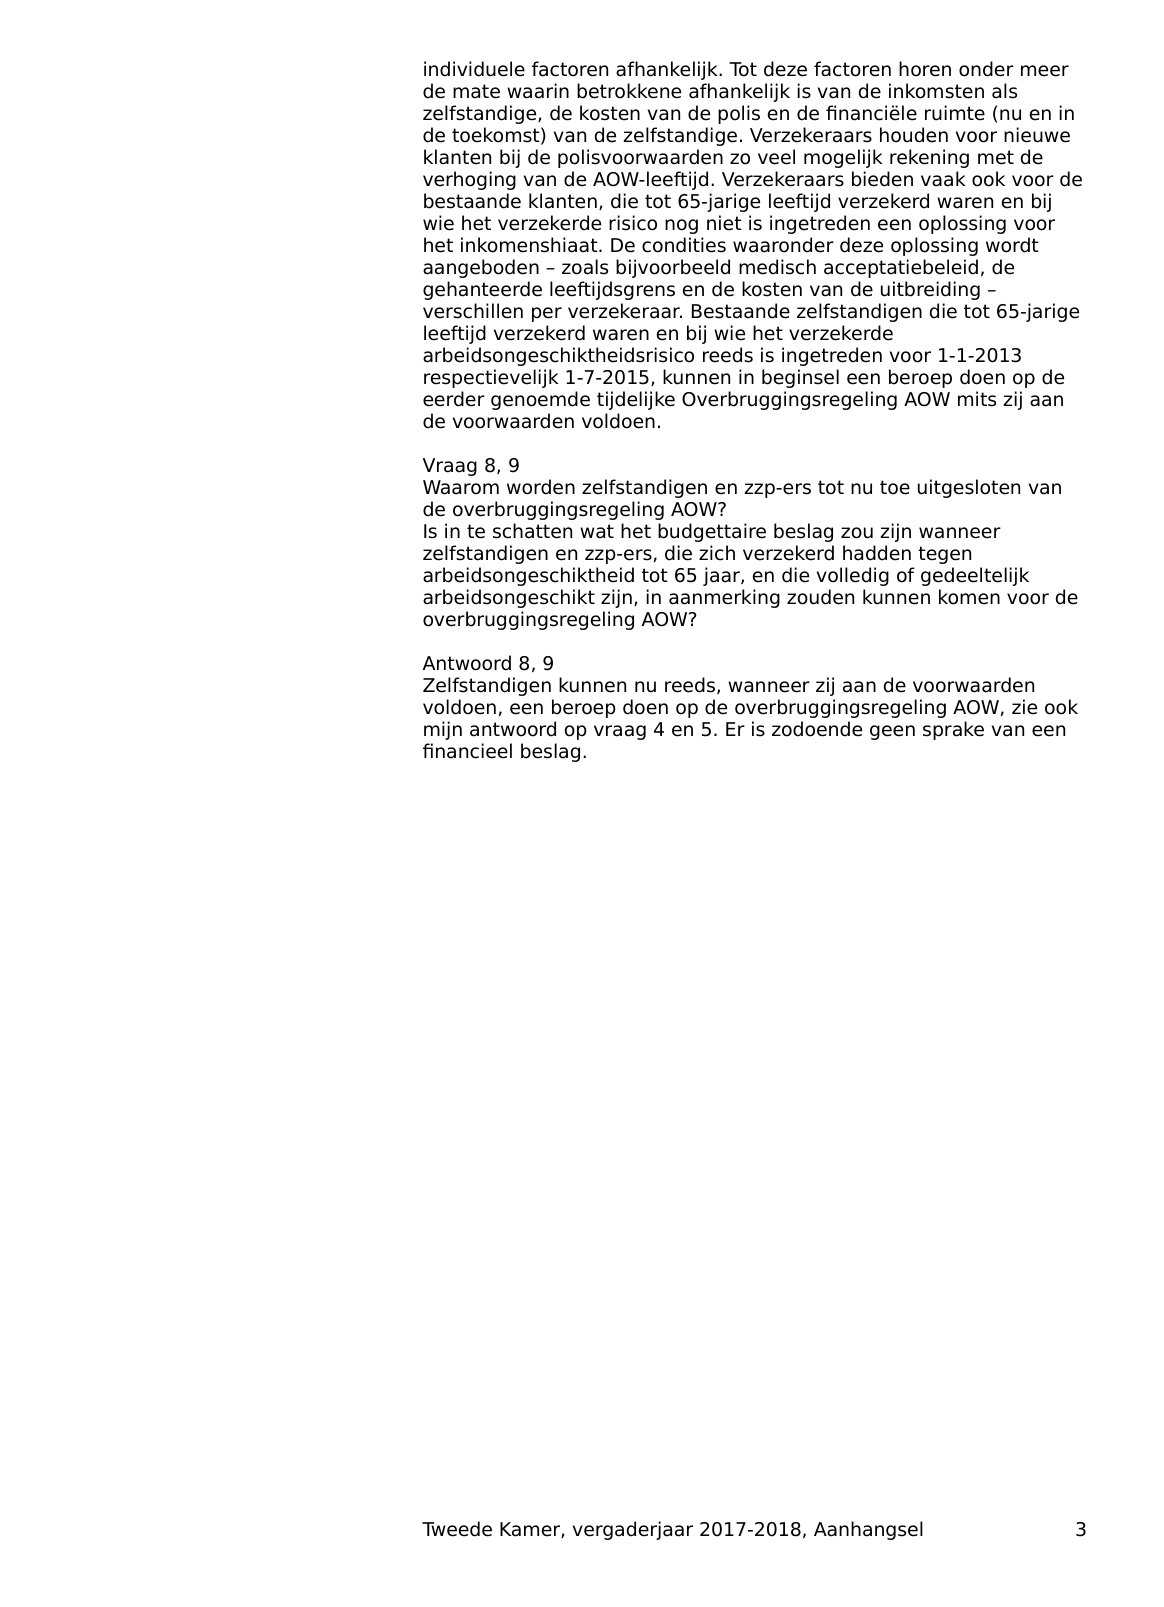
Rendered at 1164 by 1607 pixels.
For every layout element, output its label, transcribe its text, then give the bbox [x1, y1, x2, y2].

text Is in te schatten wat het budgettaire beslag zou zijn wanneer zelfstandigen en zzp-ers, die zich verzekerd hadden tegen arbeidsongeschiktheid tot 65 jaar, en die volledig of gedeeltelijk arbeidsongeschikt zijn, in aanmerking zouden kunnen komen voor de overbruggingsregeling AOW? [422, 521, 1087, 631]
text Waarom worden zelfstandigen en zzp-ers tot nu toe uitgesloten van de overbruggingsregeling AOW? [422, 477, 1087, 521]
text individuele factoren afhankelijk. Tot deze factoren horen onder meer de mate waarin betrokkene afhankelijk is van de inkomsten als zelfstandige, de kosten van de polis en de financiële ruimte (nu en in de toekomst) van de zelfstandige. Verzekeraars houden voor nieuwe klanten bij de polisvoorwaarden zo veel mogelijk rekening met de verhoging van de AOW-leeftijd. Verzekeraars bieden vaak ook voor de bestaande klanten, die tot 65-jarige leeftijd verzekerd waren en bij wie het verzekerde risico nog niet is ingetreden een oplossing voor het inkomenshiaat. De condities waaronder deze oplossing wordt aangeboden – zoals bijvoorbeeld medisch acceptatiebeleid, de gehanteerde leeftijdsgrens en de kosten van de uitbreiding – verschillen per verzekeraar. Bestaande zelfstandigen die tot 65-jarige leeftijd verzekerd waren en bij wie het verzekerde arbeidsongeschiktheidsrisico reeds is ingetreden voor 1-1-2013 respectievelijk 1-7-2015, kunnen in beginsel een beroep doen op de eerder genoemde tijdelijke Overbruggingsregeling AOW mits zij aan de voorwaarden voldoen. [422, 59, 1087, 433]
text Antwoord 8, 9 [422, 653, 1087, 675]
text Vraag 8, 9 [422, 455, 1087, 477]
text Zelfstandigen kunnen nu reeds, wanneer zij aan de voorwaarden voldoen, een beroep doen op de overbruggingsregeling AOW, zie ook mijn antwoord op vraag 4 en 5. Er is zodoende geen sprake van een financieel beslag. [422, 675, 1087, 763]
